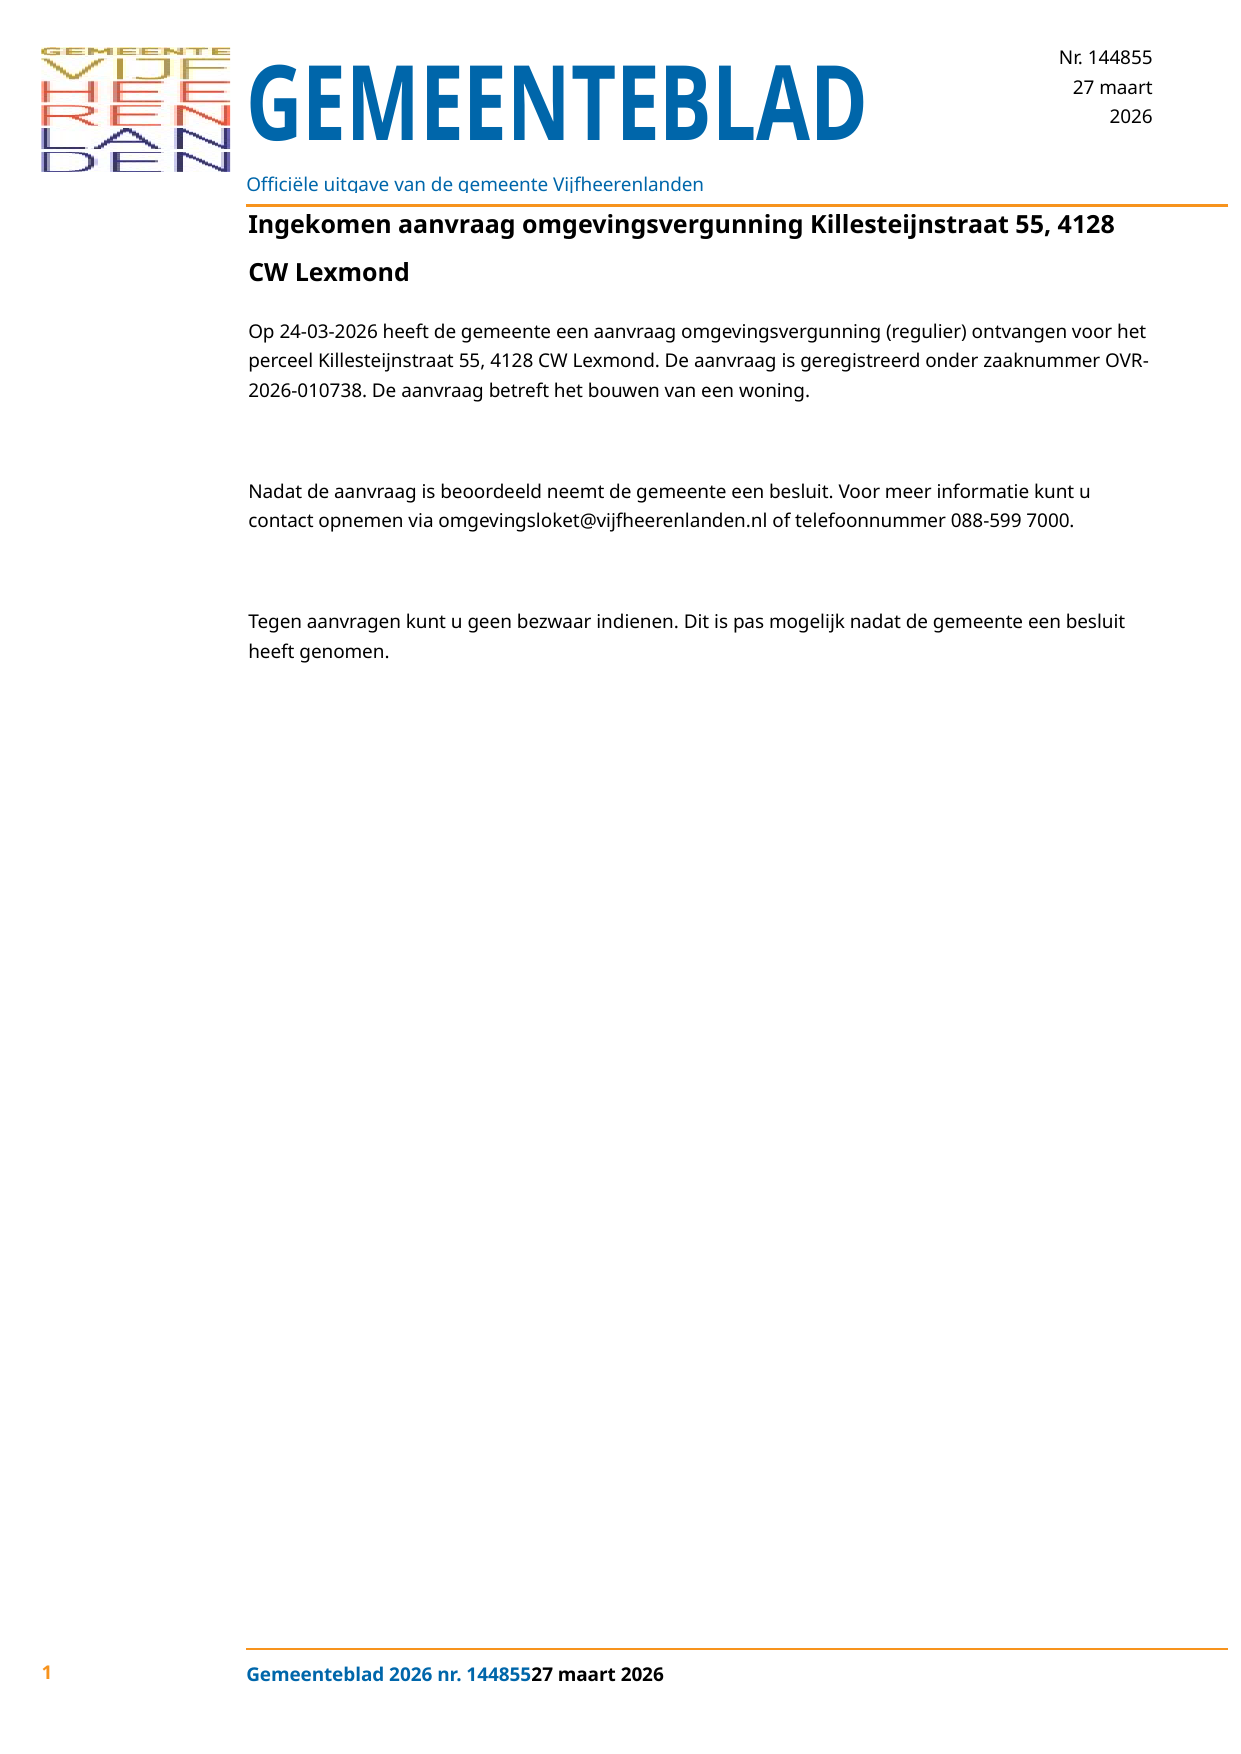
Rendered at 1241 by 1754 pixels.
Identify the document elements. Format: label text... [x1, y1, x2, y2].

text Tegen aanvragen kunt u geen bezwaar indienen. Dit is pas mogelijk nadat de gemeente een besluit heeft genomen. [248, 608, 1152, 664]
text Nadat de aanvraag is beoordeeld neemt de gemeente een besluit. Voor meer informatie kunt u contact opnemen via omgevingsloket@vijfheerenlanden.nl of telefoonnummer 088-599 7000. [248, 478, 1152, 533]
picture [41, 47, 231, 172]
text Op 24-03-2026 heeft de gemeente een aanvraag omgevingsvergunning (regulier) ontvangen voor het perceel Killesteijnstraat 55, 4128 CW Lexmond. De aanvraag is geregistreerd onder zaaknummer OVR-2026-010738. De aanvraag betreft het bouwen van een woning. [248, 318, 1152, 403]
text Ingekomen aanvraag omgevingsvergunning Killesteijnstraat 55, 4128 CW Lexmond [248, 207, 1152, 288]
